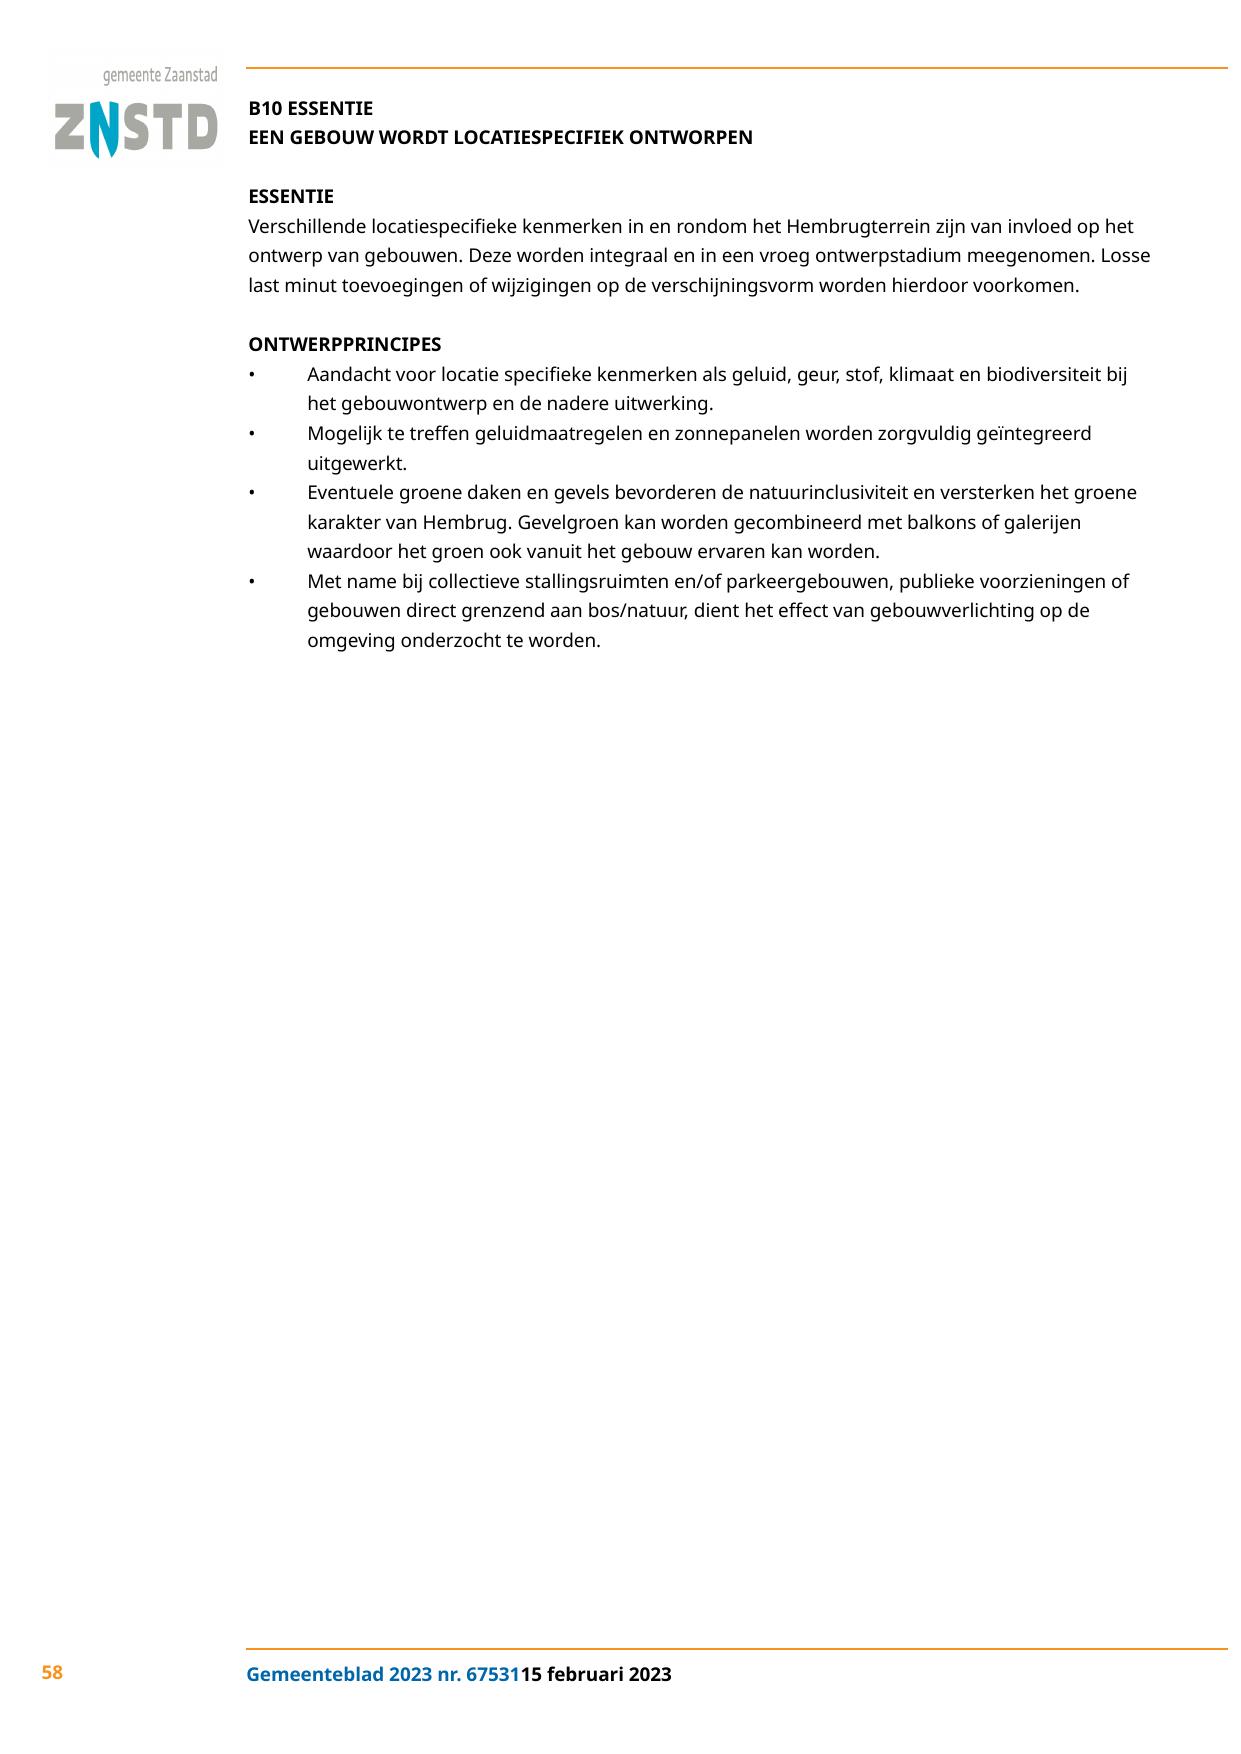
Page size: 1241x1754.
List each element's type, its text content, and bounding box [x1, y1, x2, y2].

list Mogelijk te treffen geluidmaatregelen en zonnepanelen worden zorgvuldig geïntegreerd uitgewerkt. [248, 420, 1152, 476]
list Met name bij collectieve stallingsruimten en/of parkeergebouwen, publieke voorzieningen of gebouwen direct grenzend aan bos/natuur, dient het effect van gebouwverlichting op de omgeving onderzocht te worden. [248, 568, 1152, 653]
text EEN GEBOUW WORDT LOCATIESPECIFIEK ONTWORPEN [248, 124, 1152, 150]
text Verschillende locatiespecifieke kenmerken in en rondom het Hembrugterrein zijn van invloed op het ontwerp van gebouwen. Deze worden integraal en in een vroeg ontwerpstadium meegenomen. Losse last minut toevoegingen of wijzigingen op de verschijningsvorm worden hierdoor voorkomen. [248, 213, 1152, 298]
list Eventuele groene daken en gevels bevorderen de natuurinclusiviteit en versterken het groene karakter van Hembrug. Gevelgroen kan worden gecombineerd met balkons of galerijen waardoor het groen ook vanuit het gebouw ervaren kan worden. [248, 479, 1152, 564]
text ESSENTIE [248, 183, 1152, 209]
text B10 ESSENTIE [248, 95, 1152, 121]
text ONTWERPPRINCIPES [248, 331, 1152, 357]
picture [41, 47, 231, 172]
list Aandacht voor locatie specifieke kenmerken als geluid, geur, stof, klimaat en biodiversiteit bij het gebouwontwerp en de nadere uitwerking. [248, 361, 1152, 416]
